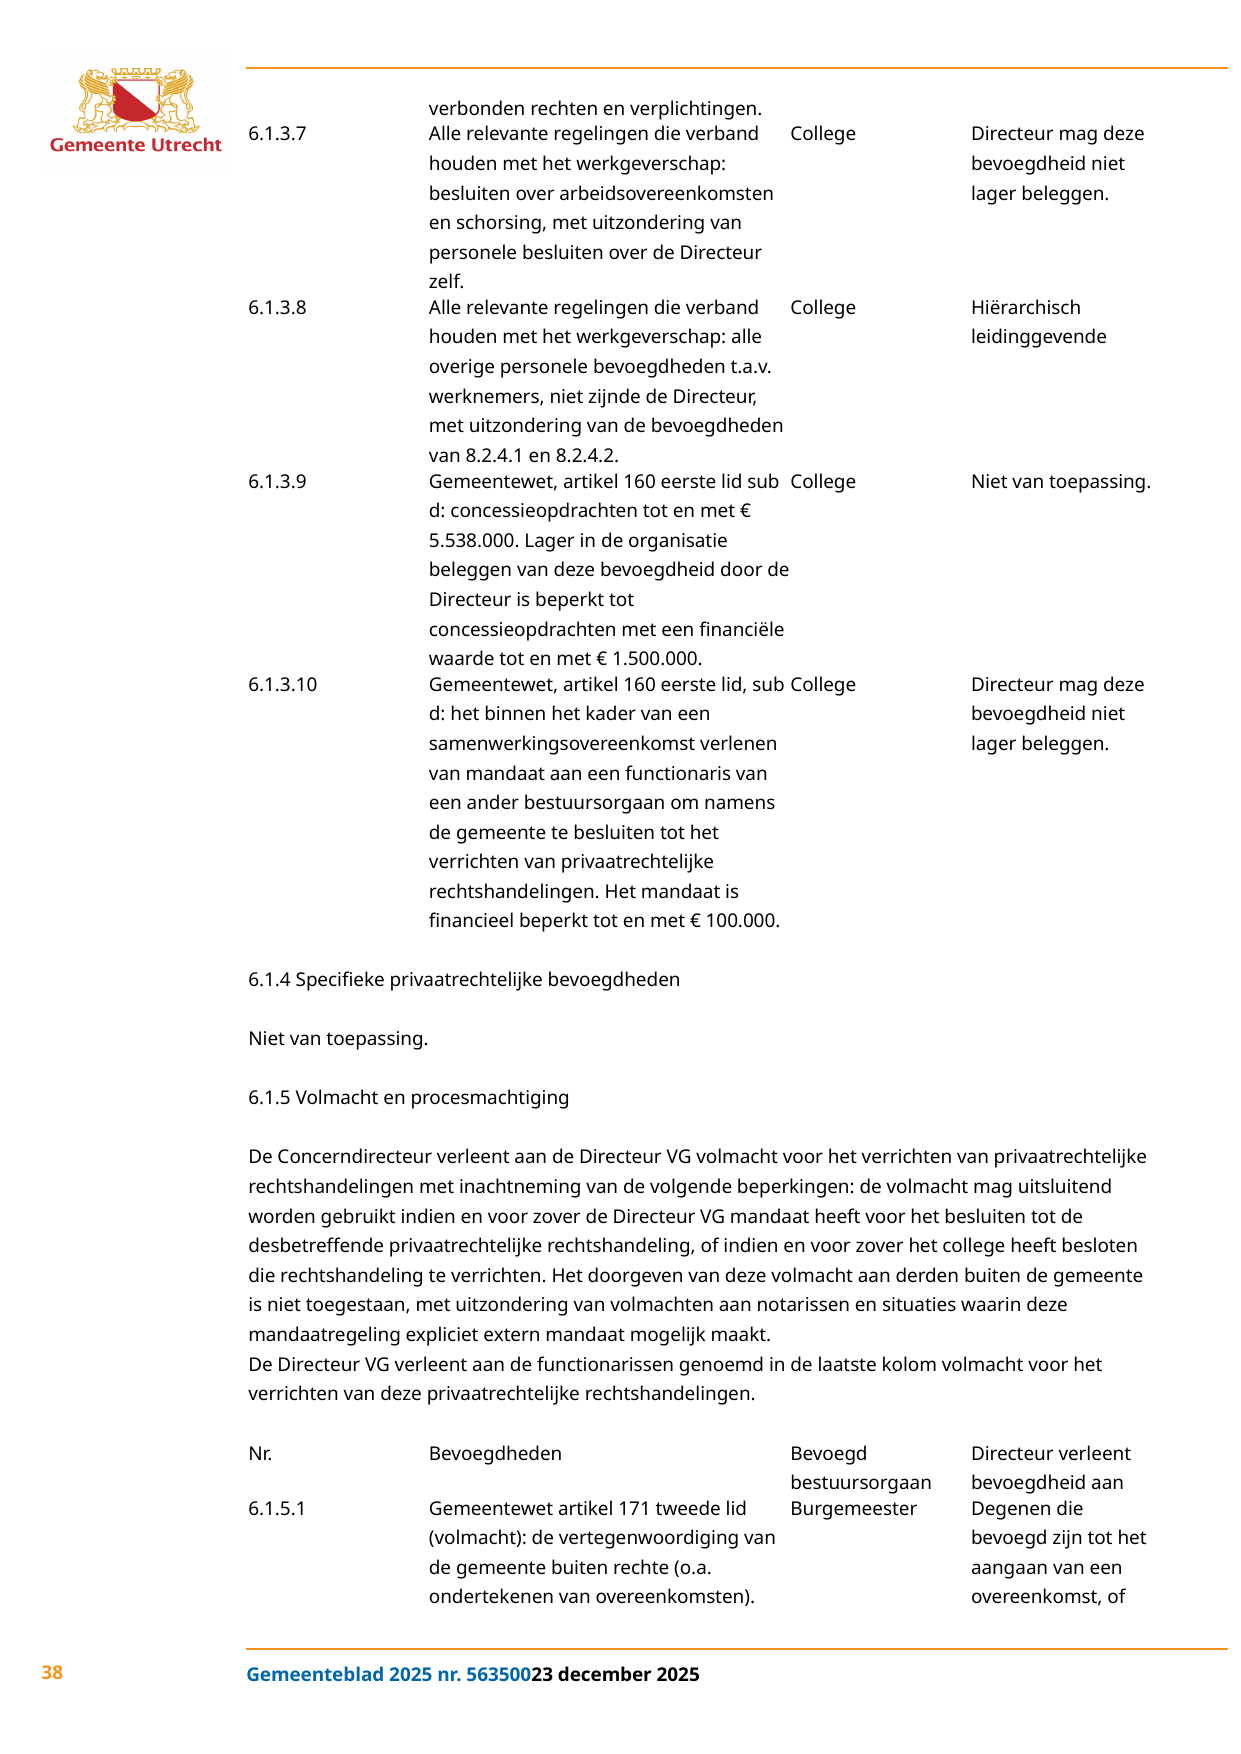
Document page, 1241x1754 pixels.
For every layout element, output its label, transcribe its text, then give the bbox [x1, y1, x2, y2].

text De Directeur VG verleent aan de functionarissen genoemd in de laatste kolom volmacht voor het verrichten van deze privaatrechtelijke rechtshandelingen. [248, 1351, 1152, 1406]
table_cell [790, 95, 971, 121]
table_header Bevoegd bestuursorgaan [790, 1440, 971, 1495]
table_cell Gemeentewet, artikel 160 eerste lid sub d: concessieopdrachten tot en met € 5.538.000. Lager in de organisatie beleggen van deze bevoegdheid door de Directeur is beperkt tot concessieopdrachten met een financiële waarde tot en met € 1.500.000. [429, 468, 790, 671]
table_cell [971, 95, 1152, 121]
text 6.1.5 Volmacht en procesmachtiging [248, 1084, 1152, 1110]
table_cell Alle relevante regelingen die verband houden met het werkgeverschap: alle overige personele bevoegdheden t.a.v. werknemers, niet zijnde de Directeur, met uitzondering van de bevoegdheden van 8.2.4.1 en 8.2.4.2. [429, 294, 790, 468]
table_cell Gemeentewet, artikel 160 eerste lid, sub d: het binnen het kader van een samenwerkingsovereenkomst verlenen van mandaat aan een functionaris van een ander bestuursorgaan om namens de gemeente te besluiten tot het verrichten van privaatrechtelijke rechtshandelingen. Het mandaat is financieel beperkt tot en met € 100.000. [429, 671, 790, 933]
table_cell 6.1.5.1 [248, 1495, 429, 1609]
table_cell College [790, 294, 971, 468]
table_cell Degenen die bevoegd zijn tot het aangaan van een overeenkomst, of [971, 1495, 1152, 1609]
text 6.1.4 Specifieke privaatrechtelijke bevoegdheden [248, 966, 1152, 992]
text De Concerndirecteur verleent aan de Directeur VG volmacht voor het verrichten van privaatrechtelijke rechtshandelingen met inachtneming van de volgende beperkingen: de volmacht mag uitsluitend worden gebruikt indien en voor zover de Directeur VG mandaat heeft voor het besluiten tot de desbetreffende privaatrechtelijke rechtshandeling, of indien en voor zover het college heeft besloten die rechtshandeling te verrichten. Het doorgeven van deze volmacht aan derden buiten de gemeente is niet toegestaan, met uitzondering van volmachten aan notarissen en situaties waarin deze mandaatregeling expliciet extern mandaat mogelijk maakt. [248, 1144, 1152, 1347]
table_cell Directeur mag deze bevoegdheid niet lager beleggen. [971, 671, 1152, 933]
table_cell Hiërarchisch leidinggevende [971, 294, 1152, 468]
table_cell College [790, 121, 971, 294]
table_cell Directeur mag deze bevoegdheid niet lager beleggen. [971, 121, 1152, 294]
table_cell [248, 95, 429, 121]
table_cell 6.1.3.9 [248, 468, 429, 671]
table_cell 6.1.3.10 [248, 671, 429, 933]
table_header Bevoegdheden [429, 1440, 790, 1495]
table_header Nr. [248, 1440, 429, 1495]
table_cell 6.1.3.8 [248, 294, 429, 468]
table_cell College [790, 468, 971, 671]
picture [41, 47, 231, 172]
table_cell College [790, 671, 971, 933]
table_cell 6.1.3.7 [248, 121, 429, 294]
table_cell Niet van toepassing. [971, 468, 1152, 671]
table_cell Alle relevante regelingen die verband houden met het werkgeverschap: besluiten over arbeidsovereenkomsten en schorsing, met uitzondering van personele besluiten over de Directeur zelf. [429, 121, 790, 294]
text Niet van toepassing. [248, 1025, 1152, 1051]
table_header Directeur verleent bevoegdheid aan [971, 1440, 1152, 1495]
table_cell Gemeentewet artikel 171 tweede lid (volmacht): de vertegenwoordiging van de gemeente buiten rechte (o.a. ondertekenen van overeenkomsten). [429, 1495, 790, 1609]
table_cell verbonden rechten en verplichtingen. [429, 95, 790, 121]
table_cell Burgemeester [790, 1495, 971, 1609]
